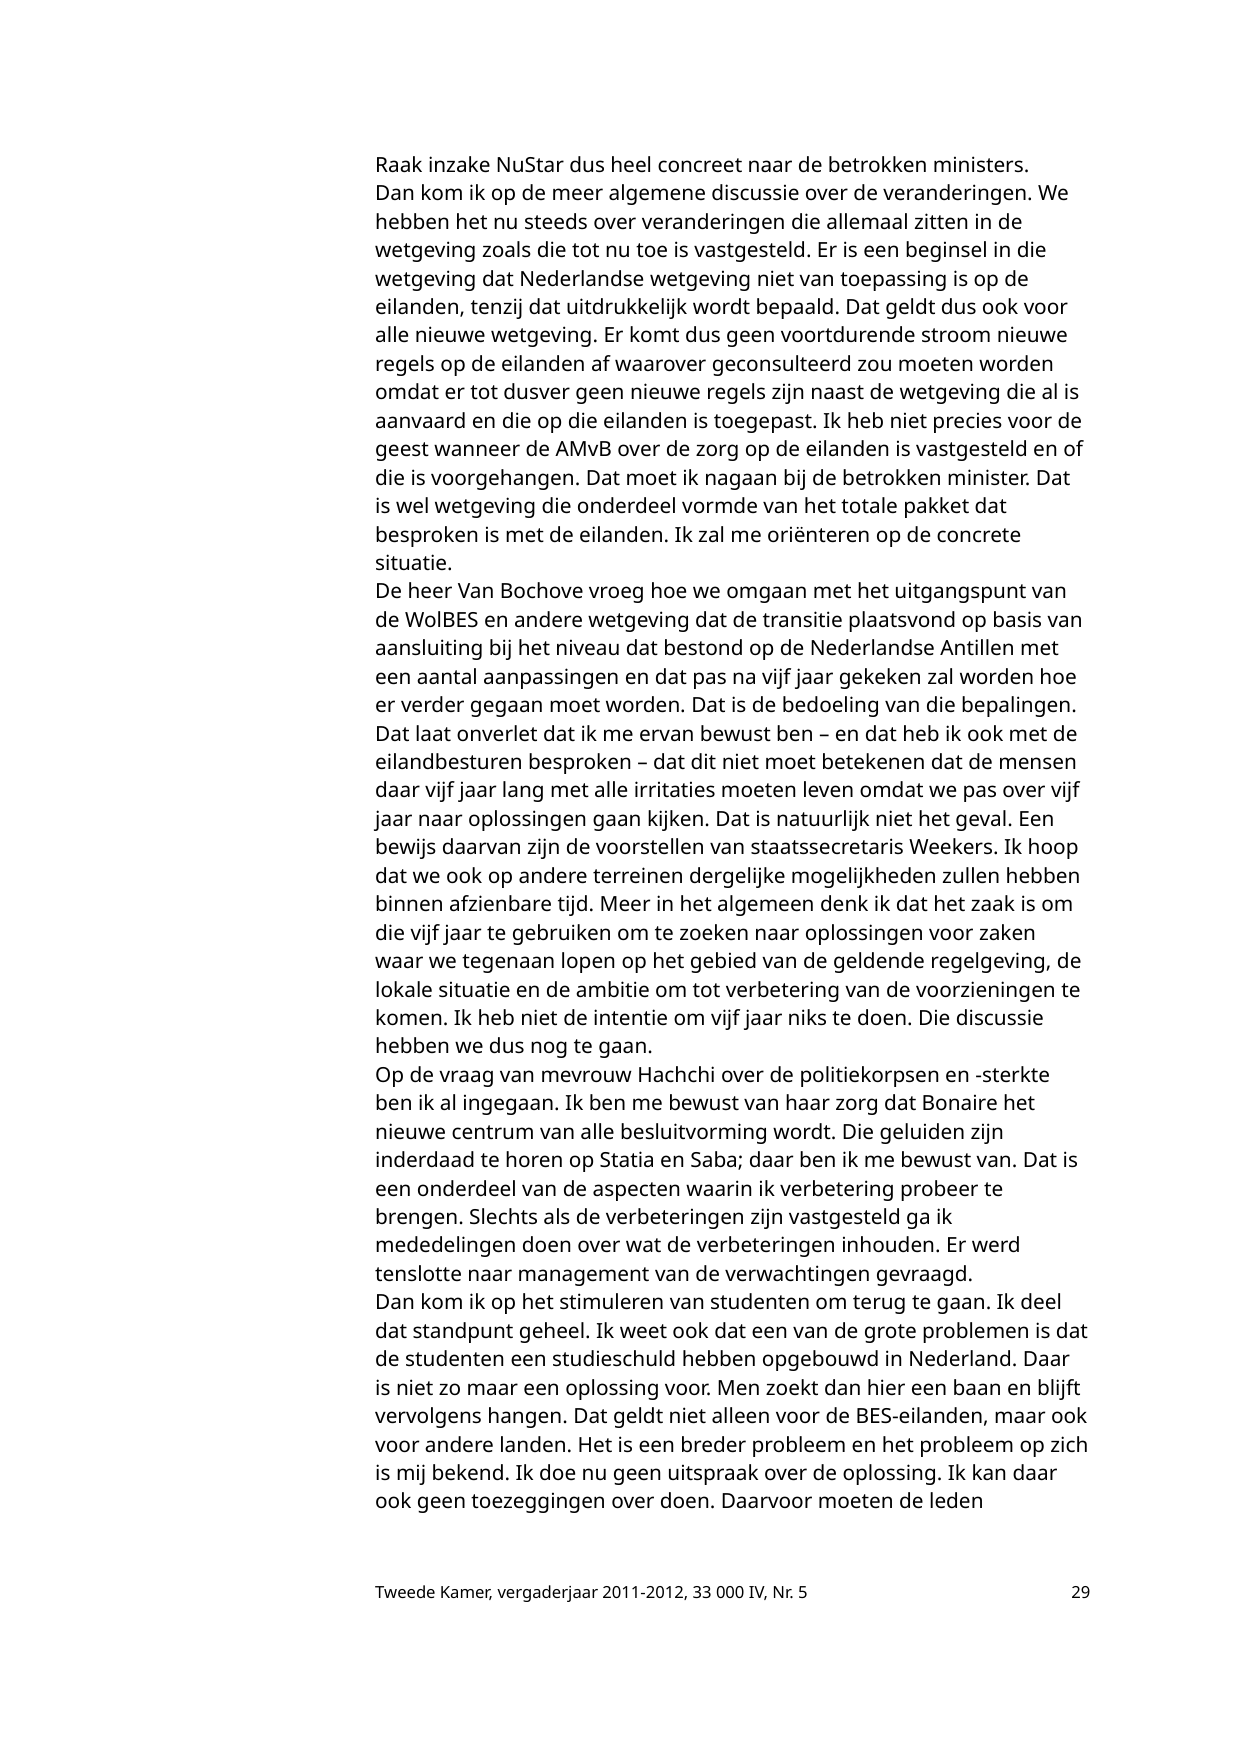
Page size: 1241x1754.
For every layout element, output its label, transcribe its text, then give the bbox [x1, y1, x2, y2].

text Dan kom ik op de meer algemene discussie over de veranderingen. We hebben het nu steeds over veranderingen die allemaal zitten in de wetgeving zoals die tot nu toe is vastgesteld. Er is een beginsel in die wetgeving dat Nederlandse wetgeving niet van toepassing is op de eilanden, tenzij dat uitdrukkelijk wordt bepaald. Dat geldt dus ook voor alle nieuwe wetgeving. Er komt dus geen voortdurende stroom nieuwe regels op de eilanden af waarover geconsulteerd zou moeten worden omdat er tot dusver geen nieuwe regels zijn naast de wetgeving die al is aanvaard en die op die eilanden is toegepast. Ik heb niet precies voor de geest wanneer de AMvB over de zorg op de eilanden is vastgesteld en of die is voorgehangen. Dat moet ik nagaan bij de betrokken minister. Dat is wel wetgeving die onderdeel vormde van het totale pakket dat besproken is met de eilanden. Ik zal me oriënteren op de concrete situatie. [375, 178, 1090, 577]
text Raak inzake NuStar dus heel concreet naar de betrokken ministers. [375, 150, 1090, 178]
text Dan kom ik op het stimuleren van studenten om terug te gaan. Ik deel dat standpunt geheel. Ik weet ook dat een van de grote problemen is dat de studenten een studieschuld hebben opgebouwd in Nederland. Daar is niet zo maar een oplossing voor. Men zoekt dan hier een baan en blijft vervolgens hangen. Dat geldt niet alleen voor de BES-eilanden, maar ook voor andere landen. Het is een breder probleem en het probleem op zich is mij bekend. Ik doe nu geen uitspraak over de oplossing. Ik kan daar ook geen toezeggingen over doen. Daarvoor moeten de leden [375, 1287, 1090, 1515]
text Op de vraag van mevrouw Hachchi over de politiekorpsen en -sterkte ben ik al ingegaan. Ik ben me bewust van haar zorg dat Bonaire het nieuwe centrum van alle besluitvorming wordt. Die geluiden zijn inderdaad te horen op Statia en Saba; daar ben ik me bewust van. Dat is een onderdeel van de aspecten waarin ik verbetering probeer te brengen. Slechts als de verbeteringen zijn vastgesteld ga ik mededelingen doen over wat de verbeteringen inhouden. Er werd tenslotte naar management van de verwachtingen gevraagd. [375, 1060, 1090, 1287]
text De heer Van Bochove vroeg hoe we omgaan met het uitgangspunt van de WolBES en andere wetgeving dat de transitie plaatsvond op basis van aansluiting bij het niveau dat bestond op de Nederlandse Antillen met een aantal aanpassingen en dat pas na vijf jaar gekeken zal worden hoe er verder gegaan moet worden. Dat is de bedoeling van die bepalingen. Dat laat onverlet dat ik me ervan bewust ben – en dat heb ik ook met de eilandbesturen besproken – dat dit niet moet betekenen dat de mensen daar vijf jaar lang met alle irritaties moeten leven omdat we pas over vijf jaar naar oplossingen gaan kijken. Dat is natuurlijk niet het geval. Een bewijs daarvan zijn de voorstellen van staatssecretaris Weekers. Ik hoop dat we ook op andere terreinen dergelijke mogelijkheden zullen hebben binnen afzienbare tijd. Meer in het algemeen denk ik dat het zaak is om die vijf jaar te gebruiken om te zoeken naar oplossingen voor zaken waar we tegenaan lopen op het gebied van de geldende regelgeving, de lokale situatie en de ambitie om tot verbetering van de voorzieningen te komen. Ik heb niet de intentie om vijf jaar niks te doen. Die discussie hebben we dus nog te gaan. [375, 577, 1090, 1060]
